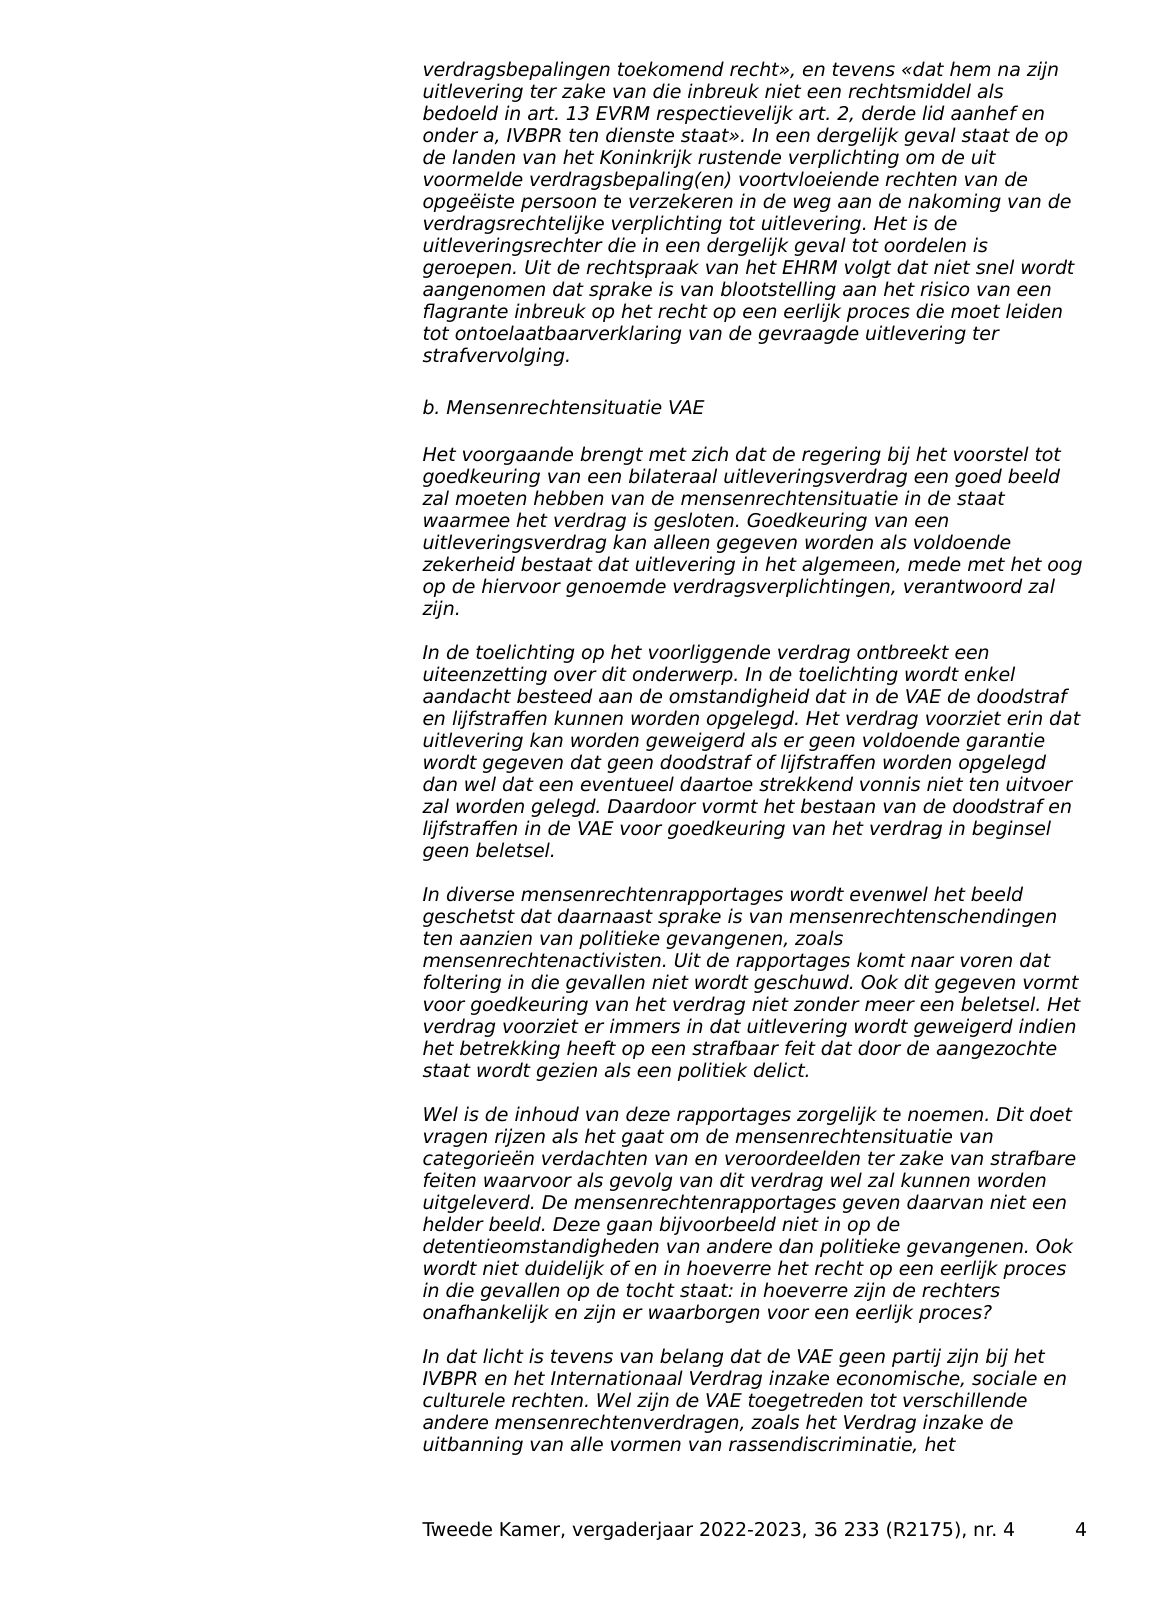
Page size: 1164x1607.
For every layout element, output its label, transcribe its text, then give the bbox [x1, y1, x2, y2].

subtitle b. Mensenrechtensituatie VAE [422, 397, 1087, 419]
text Wel is de inhoud van deze rapportages zorgelijk te noemen. Dit doet vragen rijzen als het gaat om de mensenrechtensituatie van categorieën verdachten van en veroordeelden ter zake van strafbare feiten waarvoor als gevolg van dit verdrag wel zal kunnen worden uitgeleverd. De mensenrechtenrapportages geven daarvan niet een helder beeld. Deze gaan bijvoorbeeld niet in op de detentieomstandigheden van andere dan politieke gevangenen. Ook wordt niet duidelijk of en in hoeverre het recht op een eerlijk proces in die gevallen op de tocht staat: in hoeverre zijn de rechters onafhankelijk en zijn er waarborgen voor een eerlijk proces? [422, 1104, 1087, 1323]
text In de toelichting op het voorliggende verdrag ontbreekt een uiteenzetting over dit onderwerp. In de toelichting wordt enkel aandacht besteed aan de omstandigheid dat in de VAE de doodstraf en lijfstraffen kunnen worden opgelegd. Het verdrag voorziet erin dat uitlevering kan worden geweigerd als er geen voldoende garantie wordt gegeven dat geen doodstraf of lijfstraffen worden opgelegd dan wel dat een eventueel daartoe strekkend vonnis niet ten uitvoer zal worden gelegd. Daardoor vormt het bestaan van de doodstraf en lijfstraffen in de VAE voor goedkeuring van het verdrag in beginsel geen beletsel. [422, 642, 1087, 862]
text Het voorgaande brengt met zich dat de regering bij het voorstel tot goedkeuring van een bilateraal uitleveringsverdrag een goed beeld zal moeten hebben van de mensenrechtensituatie in de staat waarmee het verdrag is gesloten. Goedkeuring van een uitleveringsverdrag kan alleen gegeven worden als voldoende zekerheid bestaat dat uitlevering in het algemeen, mede met het oog op de hiervoor genoemde verdragsverplichtingen, verantwoord zal zijn. [422, 444, 1087, 619]
text In dat licht is tevens van belang dat de VAE geen partij zijn bij het IVBPR en het Internationaal Verdrag inzake economische, sociale en culturele rechten. Wel zijn de VAE toegetreden tot verschillende andere mensenrechtenverdragen, zoals het Verdrag inzake de uitbanning van alle vormen van rassendiscriminatie, het [422, 1346, 1087, 1456]
text verdragsbepalingen toekomend recht», en tevens «dat hem na zijn uitlevering ter zake van die inbreuk niet een rechtsmiddel als bedoeld in art. 13 EVRM respectievelijk art. 2, derde lid aanhef en onder a, IVBPR ten dienste staat». In een dergelijk geval staat de op de landen van het Koninkrijk rustende verplichting om de uit voormelde verdragsbepaling(en) voortvloeiende rechten van de opgeëiste persoon te verzekeren in de weg aan de nakoming van de verdragsrechtelijke verplichting tot uitlevering. Het is de uitleveringsrechter die in een dergelijk geval tot oordelen is geroepen. Uit de rechtspraak van het EHRM volgt dat niet snel wordt aangenomen dat sprake is van blootstelling aan het risico van een flagrante inbreuk op het recht op een eerlijk proces die moet leiden tot ontoelaatbaarverklaring van de gevraagde uitlevering ter strafvervolging. [422, 59, 1087, 367]
text In diverse mensenrechtenrapportages wordt evenwel het beeld geschetst dat daarnaast sprake is van mensenrechtenschendingen ten aanzien van politieke gevangenen, zoals mensenrechtenactivisten. Uit de rapportages komt naar voren dat foltering in die gevallen niet wordt geschuwd. Ook dit gegeven vormt voor goedkeuring van het verdrag niet zonder meer een beletsel. Het verdrag voorziet er immers in dat uitlevering wordt geweigerd indien het betrekking heeft op een strafbaar feit dat door de aangezochte staat wordt gezien als een politiek delict. [422, 884, 1087, 1082]
